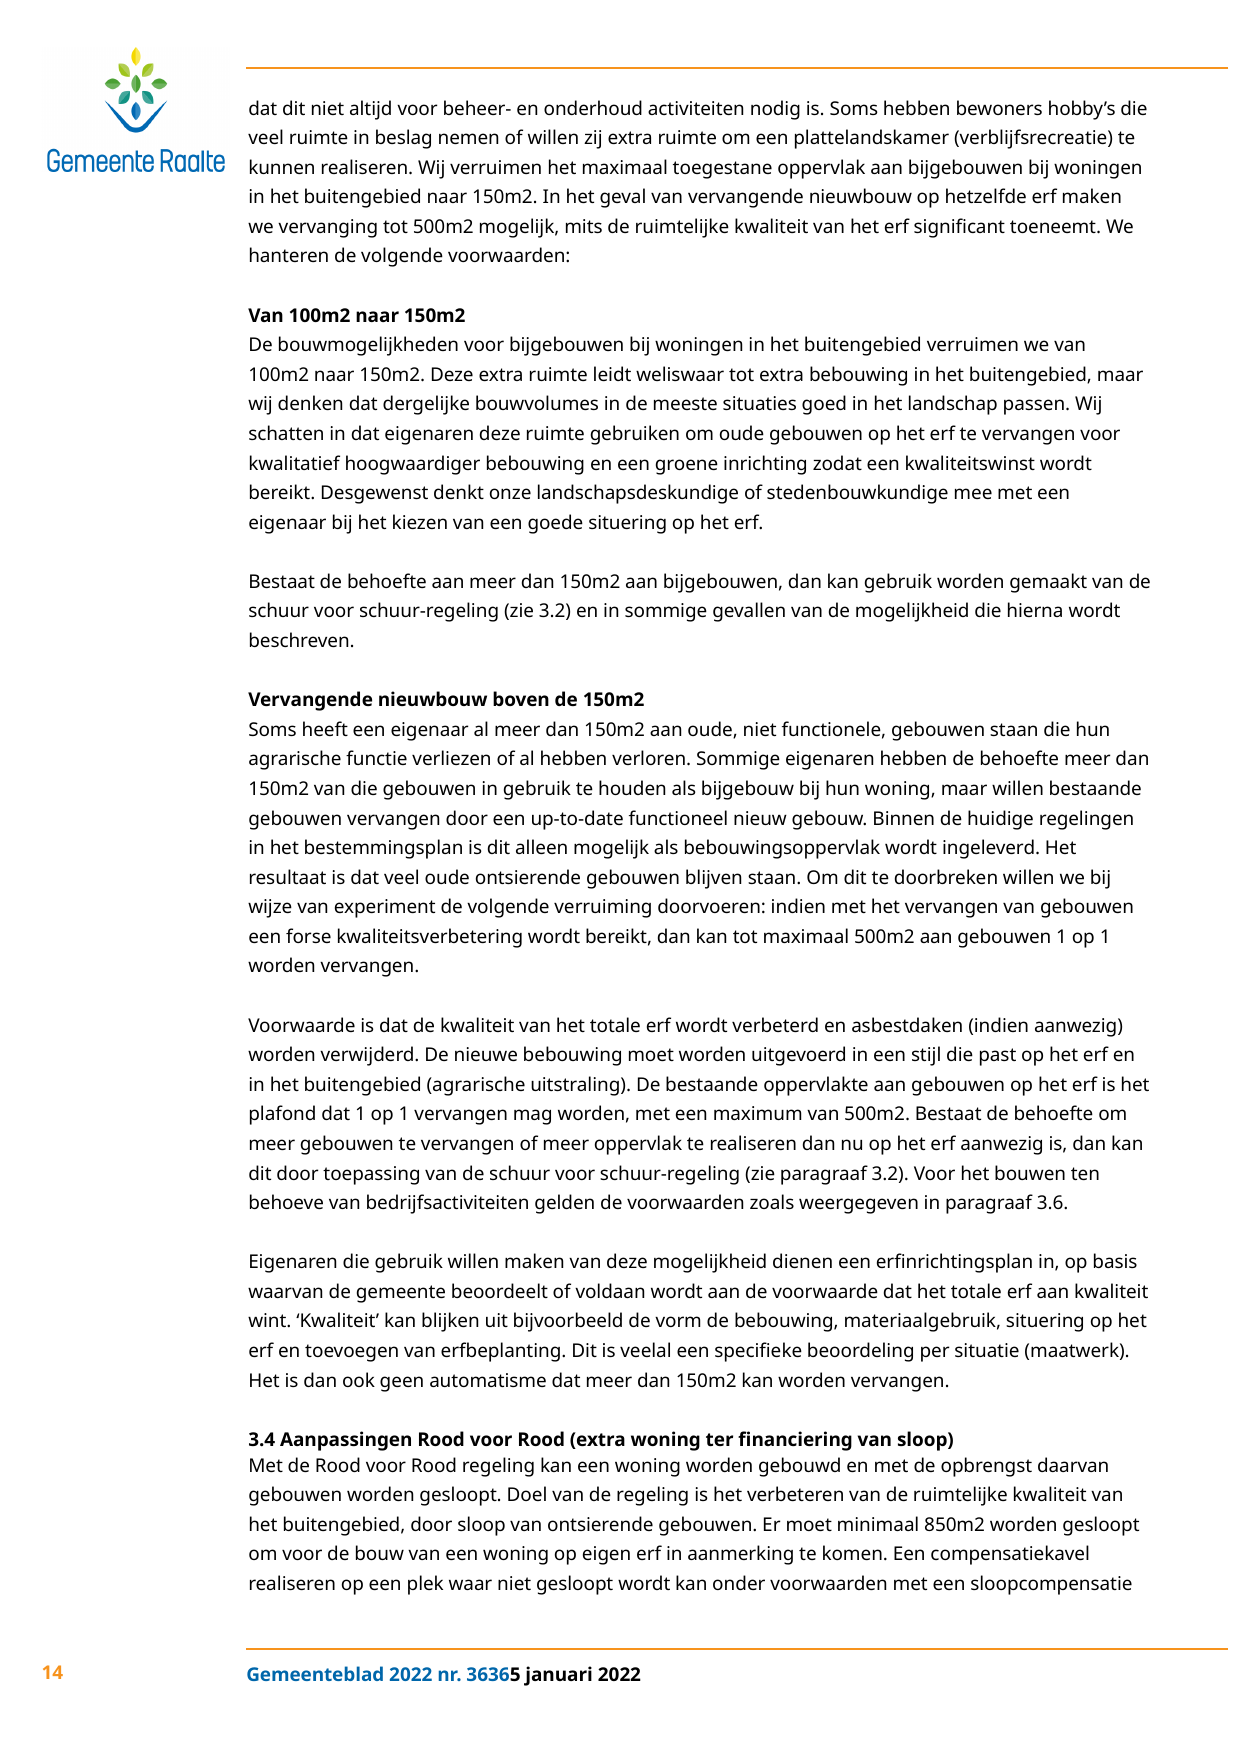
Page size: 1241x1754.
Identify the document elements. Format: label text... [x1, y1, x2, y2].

text Voorwaarde is dat de kwaliteit van het totale erf wordt verbeterd en asbestdaken (indien aanwezig) worden verwijderd. De nieuwe bebouwing moet worden uitgevoerd in een stijl die past op het erf en in het buitengebied (agrarische uitstraling). De bestaande oppervlakte aan gebouwen op het erf is het plafond dat 1 op 1 vervangen mag worden, met een maximum van 500m2. Bestaat de behoefte om meer gebouwen te vervangen of meer oppervlak te realiseren dan nu op het erf aanwezig is, dan kan dit door toepassing van de schuur voor schuur-regeling (zie paragraaf 3.2). Voor het bouwen ten behoeve van bedrijfsactiviteiten gelden de voorwaarden zoals weergegeven in paragraaf 3.6. [248, 1012, 1152, 1215]
text Van 100m2 naar 150m2 [248, 302, 1152, 328]
text Vervangende nieuwbouw boven de 150m2 [248, 686, 1152, 712]
text Bestaat de behoefte aan meer dan 150m2 aan bijgebouwen, dan kan gebruik worden gemaakt van de schuur voor schuur-regeling (zie 3.2) en in sommige gevallen van de mogelijkheid die hierna wordt beschreven. [248, 568, 1152, 653]
picture [41, 47, 231, 172]
text Met de Rood voor Rood regeling kan een woning worden gebouwd en met de opbrengst daarvan gebouwen worden gesloopt. Doel van de regeling is het verbeteren van de ruimtelijke kwaliteit van het buitengebied, door sloop van ontsierende gebouwen. Er moet minimaal 850m2 worden gesloopt om voor de bouw van een woning op eigen erf in aanmerking te komen. Een compensatiekavel realiseren op een plek waar niet gesloopt wordt kan onder voorwaarden met een sloopcompensatie [248, 1452, 1152, 1596]
text dat dit niet altijd voor beheer- en onderhoud activiteiten nodig is. Soms hebben bewoners hobby’s die veel ruimte in beslag nemen of willen zij extra ruimte om een plattelandskamer (verblijfsrecreatie) te kunnen realiseren. Wij verruimen het maximaal toegestane oppervlak aan bijgebouwen bij woningen in het buitengebied naar 150m2. In het geval van vervangende nieuwbouw op hetzelfde erf maken we vervanging tot 500m2 mogelijk, mits de ruimtelijke kwaliteit van het erf significant toeneemt. We hanteren de volgende voorwaarden: [248, 95, 1152, 268]
text Soms heeft een eigenaar al meer dan 150m2 aan oude, niet functionele, gebouwen staan die hun agrarische functie verliezen of al hebben verloren. Sommige eigenaren hebben de behoefte meer dan 150m2 van die gebouwen in gebruik te houden als bijgebouw bij hun woning, maar willen bestaande gebouwen vervangen door een up-to-date functioneel nieuw gebouw. Binnen de huidige regelingen in het bestemmingsplan is dit alleen mogelijk als bebouwingsoppervlak wordt ingeleverd. Het resultaat is dat veel oude ontsierende gebouwen blijven staan. Om dit te doorbreken willen we bij wijze van experiment de volgende verruiming doorvoeren: indien met het vervangen van gebouwen een forse kwaliteitsverbetering wordt bereikt, dan kan tot maximaal 500m2 aan gebouwen 1 op 1 worden vervangen. [248, 716, 1152, 978]
text De bouwmogelijkheden voor bijgebouwen bij woningen in het buitengebied verruimen we van 100m2 naar 150m2. Deze extra ruimte leidt weliswaar tot extra bebouwing in het buitengebied, maar wij denken dat dergelijke bouwvolumes in de meeste situaties goed in het landschap passen. Wij schatten in dat eigenaren deze ruimte gebruiken om oude gebouwen op het erf te vervangen voor kwalitatief hoogwaardiger bebouwing en een groene inrichting zodat een kwaliteitswinst wordt bereikt. Desgewenst denkt onze landschapsdeskundige of stedenbouwkundige mee met een eigenaar bij het kiezen van een goede situering op het erf. [248, 331, 1152, 535]
text Eigenaren die gebruik willen maken van deze mogelijkheid dienen een erfinrichtingsplan in, op basis waarvan de gemeente beoordeelt of voldaan wordt aan de voorwaarde dat het totale erf aan kwaliteit wint. ‘Kwaliteit’ kan blijken uit bijvoorbeeld de vorm de bebouwing, materiaalgebruik, situering op het erf en toevoegen van erfbeplanting. Dit is veelal een specifieke beoordeling per situatie (maatwerk). Het is dan ook geen automatisme dat meer dan 150m2 kan worden vervangen. [248, 1248, 1152, 1393]
text 3.4 Aanpassingen Rood voor Rood (extra woning ter financiering van sloop) [248, 1426, 1152, 1452]
